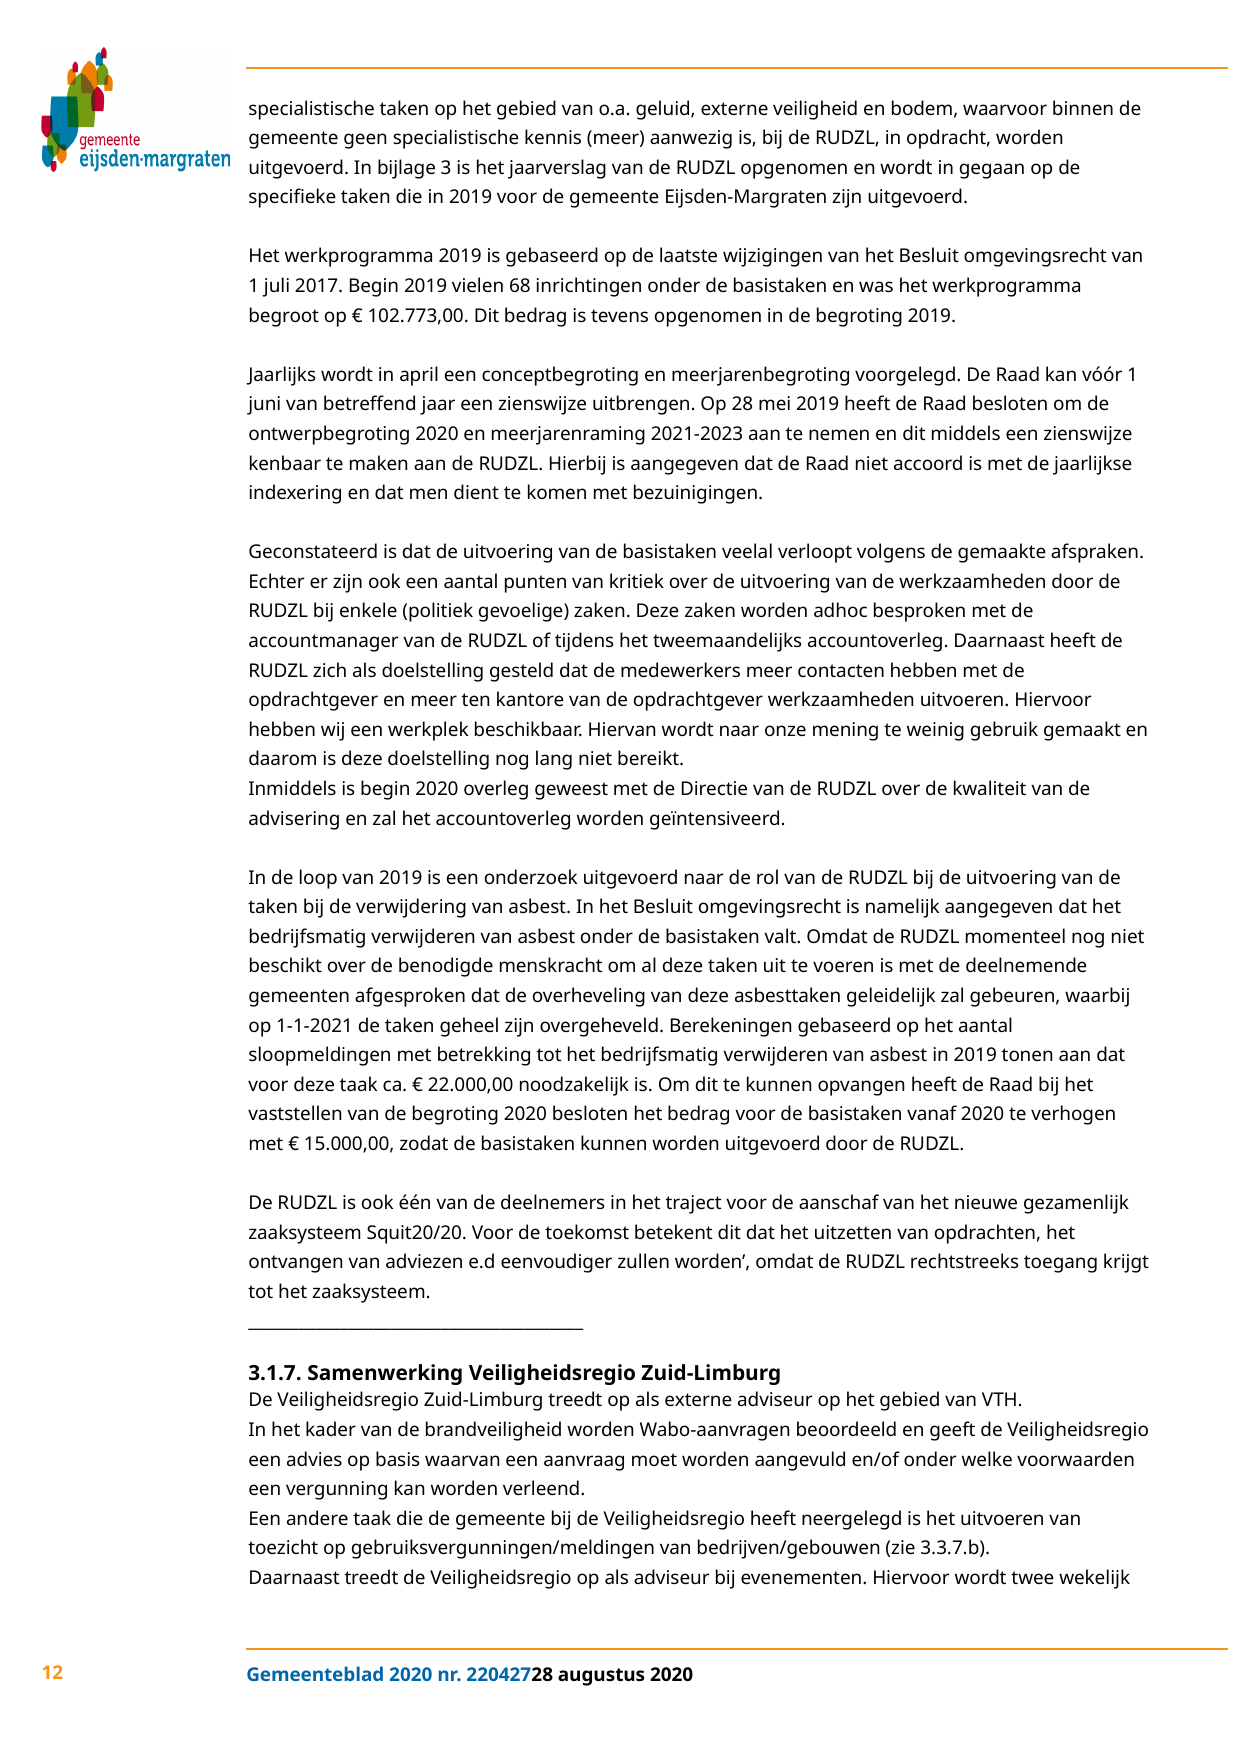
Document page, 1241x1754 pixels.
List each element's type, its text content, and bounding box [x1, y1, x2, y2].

picture [41, 47, 231, 172]
text specialistische taken op het gebied van o.a. geluid, externe veiligheid en bodem, waarvoor binnen de gemeente geen specialistische kennis (meer) aanwezig is, bij de RUDZL, in opdracht, worden uitgevoerd. In bijlage 3 is het jaarverslag van de RUDZL opgenomen en wordt in gegaan op de specifieke taken die in 2019 voor de gemeente Eijsden-Margraten zijn uitgevoerd. [248, 95, 1152, 209]
text Een andere taak die de gemeente bij de Veiligheidsregio heeft neergelegd is het uitvoeren van toezicht op gebruiksvergunningen/meldingen van bedrijven/gebouwen (zie 3.3.7.b). [248, 1505, 1152, 1560]
text De RUDZL is ook één van de deelnemers in het traject voor de aanschaf van het nieuwe gezamenlijk zaaksysteem Squit20/20. Voor de toekomst betekent dit dat het uitzetten van opdrachten, het ontvangen van adviezen e.d eenvoudiger zullen worden’, omdat de RUDZL rechtstreeks toegang krijgt tot het zaaksysteem. [248, 1189, 1152, 1304]
text Jaarlijks wordt in april een conceptbegroting en meerjarenbegroting voorgelegd. De Raad kan vóór 1 juni van betreffend jaar een zienswijze uitbrengen. Op 28 mei 2019 heeft de Raad besloten om de [248, 361, 1152, 416]
text De Veiligheidsregio Zuid-Limburg treedt op als externe adviseur op het gebied van VTH. [248, 1387, 1152, 1412]
text kenbaar te maken aan de RUDZL. Hierbij is aangegeven dat de Raad niet accoord is met de jaarlijkse indexering en dat men dient te komen met bezuinigingen. [248, 450, 1152, 505]
text Inmiddels is begin 2020 overleg geweest met de Directie van de RUDZL over de kwaliteit van de advisering en zal het accountoverleg worden geïntensiveerd. [248, 775, 1152, 831]
text In het kader van de brandveiligheid worden Wabo-aanvragen beoordeeld en geeft de Veiligheidsregio een advies op basis waarvan een aanvraag moet worden aangevuld en/of onder welke voorwaarden een vergunning kan worden verleend. [248, 1416, 1152, 1501]
text ontwerpbegroting 2020 en meerjarenraming 2021-2023 aan te nemen en dit middels een zienswijze [248, 420, 1152, 446]
text Daarnaast treedt de Veiligheidsregio op als adviseur bij evenementen. Hiervoor wordt twee wekelijk [248, 1564, 1152, 1590]
text ________________________________________ [248, 1308, 1152, 1333]
text Geconstateerd is dat de uitvoering van de basistaken veelal verloopt volgens de gemaakte afspraken. Echter er zijn ook een aantal punten van kritiek over de uitvoering van de werkzaamheden door de RUDZL bij enkele (politiek gevoelige) zaken. Deze zaken worden adhoc besproken met de accountmanager van de RUDZL of tijdens het tweemaandelijks accountoverleg. Daarnaast heeft de RUDZL zich als doelstelling gesteld dat de medewerkers meer contacten hebben met de opdrachtgever en meer ten kantore van de opdrachtgever werkzaamheden uitvoeren. Hiervoor hebben wij een werkplek beschikbaar. Hiervan wordt naar onze mening te weinig gebruik gemaakt en daarom is deze doelstelling nog lang niet bereikt. [248, 538, 1152, 771]
text Het werkprogramma 2019 is gebaseerd op de laatste wijzigingen van het Besluit omgevingsrecht van 1 juli 2017. Begin 2019 vielen 68 inrichtingen onder de basistaken en was het werkprogramma begroot op € 102.773,00. Dit bedrag is tevens opgenomen in de begroting 2019. [248, 243, 1152, 328]
text In de loop van 2019 is een onderzoek uitgevoerd naar de rol van de RUDZL bij de uitvoering van de taken bij de verwijdering van asbest. In het Besluit omgevingsrecht is namelijk aangegeven dat het bedrijfsmatig verwijderen van asbest onder de basistaken valt. Omdat de RUDZL momenteel nog niet beschikt over de benodigde menskracht om al deze taken uit te voeren is met de deelnemende gemeenten afgesproken dat de overheveling van deze asbesttaken geleidelijk zal gebeuren, waarbij op 1-1-2021 de taken geheel zijn overgeheveld. Berekeningen gebaseerd op het aantal sloopmeldingen met betrekking tot het bedrijfsmatig verwijderen van asbest in 2019 tonen aan dat voor deze taak ca. € 22.000,00 noodzakelijk is. Om dit te kunnen opvangen heeft de Raad bij het vaststellen van de begroting 2020 besloten het bedrag voor de basistaken vanaf 2020 te verhogen met € 15.000,00, zodat de basistaken kunnen worden uitgevoerd door de RUDZL. [248, 864, 1152, 1156]
text 3.1.7. Samenwerking Veiligheidsregio Zuid-Limburg [248, 1358, 1152, 1387]
